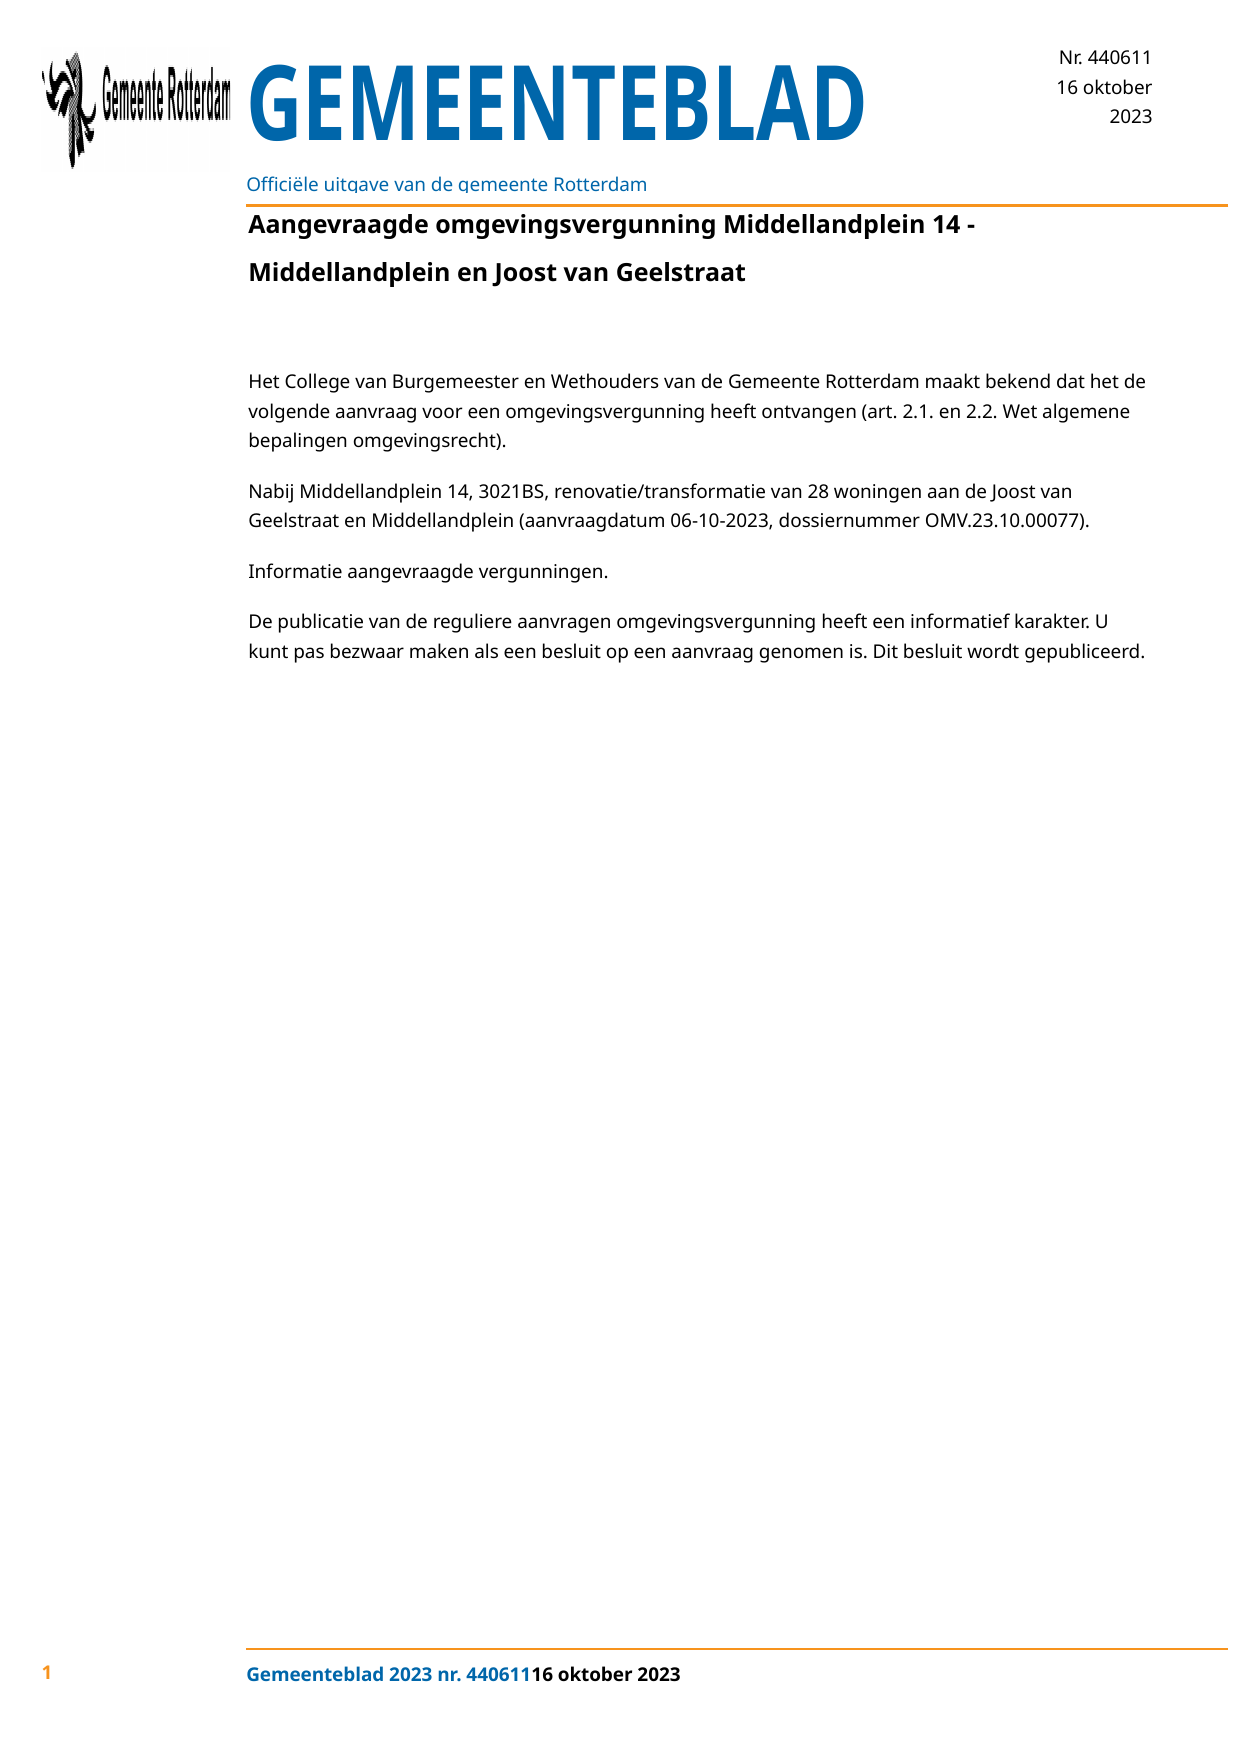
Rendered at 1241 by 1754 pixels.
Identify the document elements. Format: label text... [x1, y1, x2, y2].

picture [41, 47, 231, 172]
text Informatie aangevraagde vergunningen. [248, 558, 1152, 584]
text Aangevraagde omgevingsvergunning Middellandplein 14 - Middellandplein en Joost van Geelstraat [248, 207, 1152, 288]
text Nabij Middellandplein 14, 3021BS, renovatie/transformatie van 28 woningen aan de Joost van Geelstraat en Middellandplein (aanvraagdatum 06-10-2023, dossiernummer OMV.23.10.00077). [248, 478, 1152, 533]
text De publicatie van de reguliere aanvragen omgevingsvergunning heeft een informatief karakter. U kunt pas bezwaar maken als een besluit op een aanvraag genomen is. Dit besluit wordt gepubliceerd. [248, 608, 1152, 664]
text Het College van Burgemeester en Wethouders van de Gemeente Rotterdam maakt bekend dat het de volgende aanvraag voor een omgevingsvergunning heeft ontvangen (art. 2.1. en 2.2. Wet algemene bepalingen omgevingsrecht). [248, 368, 1152, 453]
